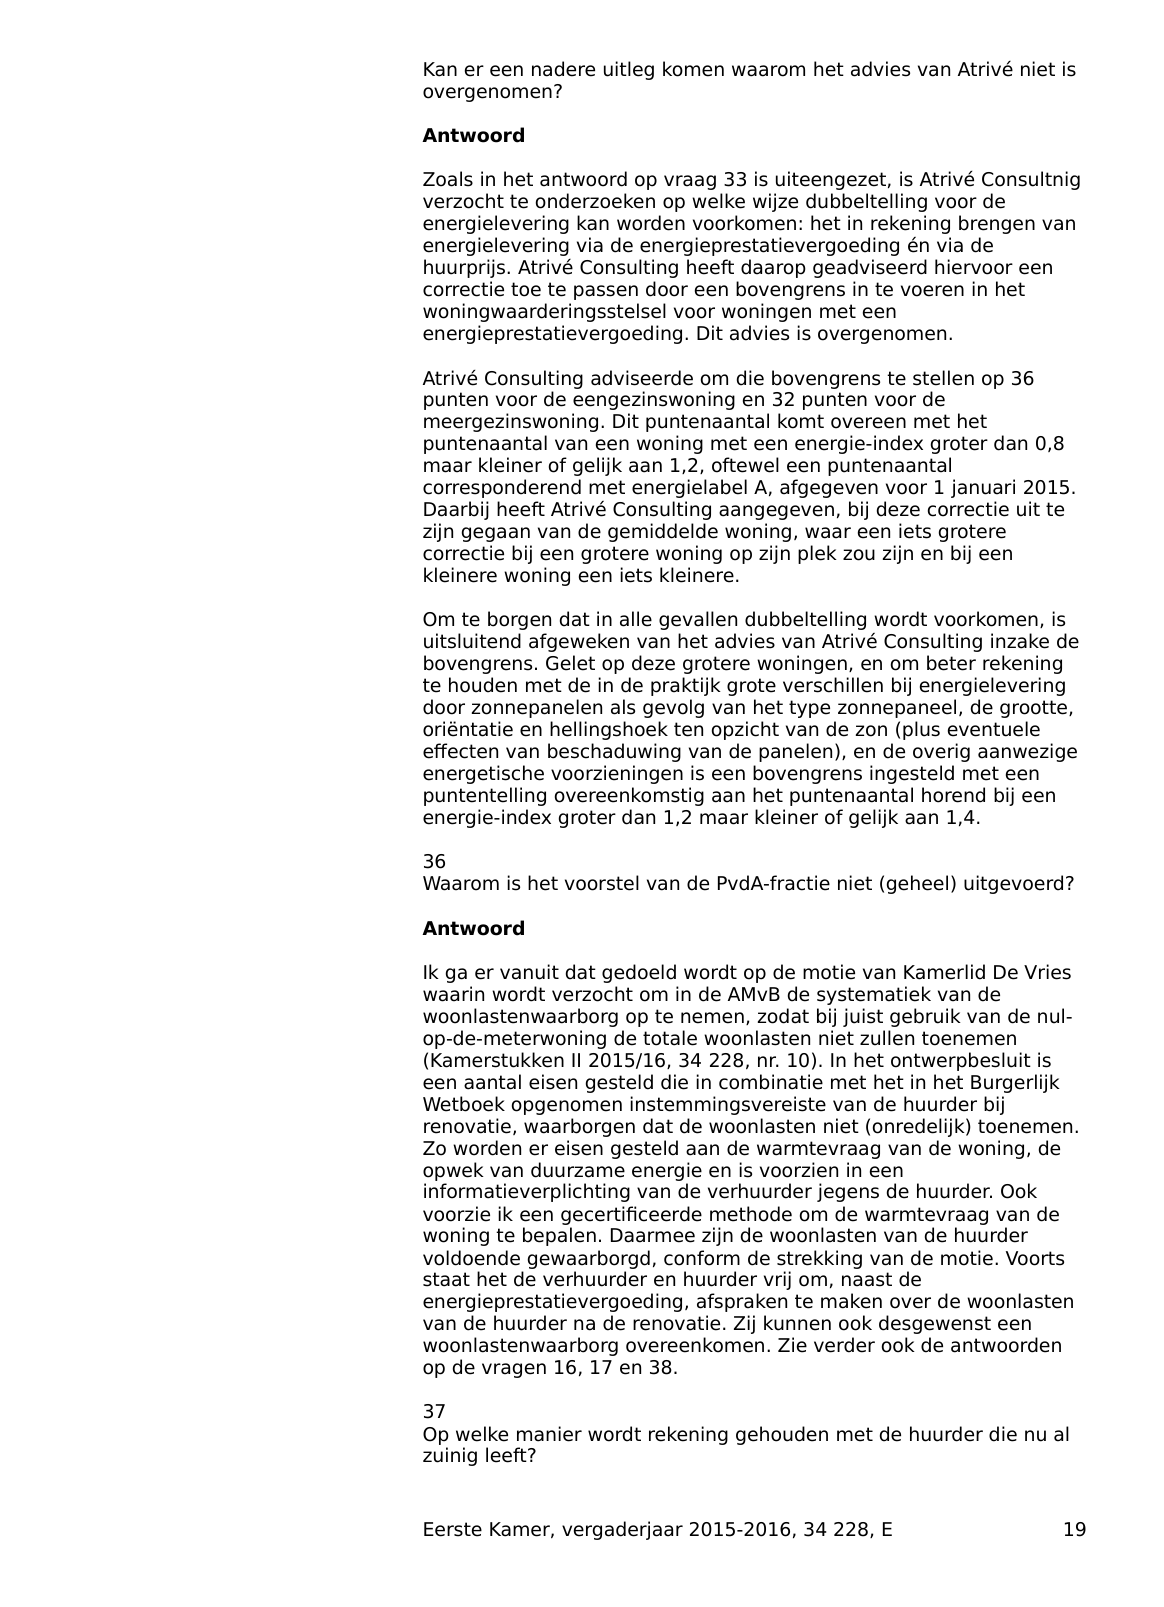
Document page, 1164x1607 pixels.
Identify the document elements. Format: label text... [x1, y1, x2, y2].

text Kan er een nadere uitleg komen waarom het advies van Atrivé niet is overgenomen? [422, 59, 1087, 103]
text Om te borgen dat in alle gevallen dubbeltelling wordt voorkomen, is uitsluitend afgeweken van het advies van Atrivé Consulting inzake de bovengrens. Gelet op deze grotere woningen, en om beter rekening te houden met de in de praktijk grote verschillen bij energielevering door zonnepanelen als gevolg van het type zonnepaneel, de grootte, oriëntatie en hellingshoek ten opzicht van de zon (plus eventuele effecten van beschaduwing van de panelen), en de overig aanwezige energetische voorzieningen is een bovengrens ingesteld met een puntentelling overeenkomstig aan het puntenaantal horend bij een energie-index groter dan 1,2 maar kleiner of gelijk aan 1,4. [422, 609, 1087, 829]
text Zoals in het antwoord op vraag 33 is uiteengezet, is Atrivé Consultnig verzocht te onderzoeken op welke wijze dubbeltelling voor de energielevering kan worden voorkomen: het in rekening brengen van energielevering via de energieprestatievergoeding én via de huurprijs. Atrivé Consulting heeft daarop geadviseerd hiervoor een correctie toe te passen door een bovengrens in te voeren in het woningwaarderingsstelsel voor woningen met een energieprestatievergoeding. Dit advies is overgenomen. [422, 169, 1087, 345]
text Ik ga er vanuit dat gedoeld wordt op de motie van Kamerlid De Vries waarin wordt verzocht om in de AMvB de systematiek van de woonlastenwaarborg op te nemen, zodat bij juist gebruik van de nul-op-de-meterwoning de totale woonlasten niet zullen toenemen (Kamerstukken II 2015/16, 34 228, nr. 10). In het ontwerpbesluit is een aantal eisen gesteld die in combinatie met het in het Burgerlijk Wetboek opgenomen instemmingsvereiste van de huurder bij renovatie, waarborgen dat de woonlasten niet (onredelijk) toenemen. Zo worden er eisen gesteld aan de warmtevraag van de woning, de opwek van duurzame energie en is voorzien in een informatieverplichting van de verhuurder jegens de huurder. Ook voorzie ik een gecertificeerde methode om de warmtevraag van de woning te bepalen. Daarmee zijn de woonlasten van de huurder voldoende gewaarborgd, conform de strekking van de motie. Voorts staat het de verhuurder en huurder vrij om, naast de energieprestatievergoeding, afspraken te maken over de woonlasten van de huurder na de renovatie. Zij kunnen ook desgewenst een woonlastenwaarborg overeenkomen. Zie verder ook de antwoorden op de vragen 16, 17 en 38. [422, 962, 1087, 1379]
text Atrivé Consulting adviseerde om die bovengrens te stellen op 36 punten voor de eengezinswoning en 32 punten voor de meergezinswoning. Dit puntenaantal komt overeen met het puntenaantal van een woning met een energie-index groter dan 0,8 maar kleiner of gelijk aan 1,2, oftewel een puntenaantal corresponderend met energielabel A, afgegeven voor 1 januari 2015. Daarbij heeft Atrivé Consulting aangegeven, bij deze correctie uit te zijn gegaan van de gemiddelde woning, waar een iets grotere correctie bij een grotere woning op zijn plek zou zijn en bij een kleinere woning een iets kleinere. [422, 367, 1087, 587]
text 37 [422, 1401, 1087, 1423]
text Waarom is het voorstel van de PvdA-fractie niet (geheel) uitgevoerd? [422, 873, 1087, 895]
text Op welke manier wordt rekening gehouden met de huurder die nu al zuinig leeft? [422, 1423, 1087, 1467]
subtitle Antwoord [422, 917, 1087, 939]
subtitle Antwoord [422, 125, 1087, 147]
text 36 [422, 851, 1087, 873]
